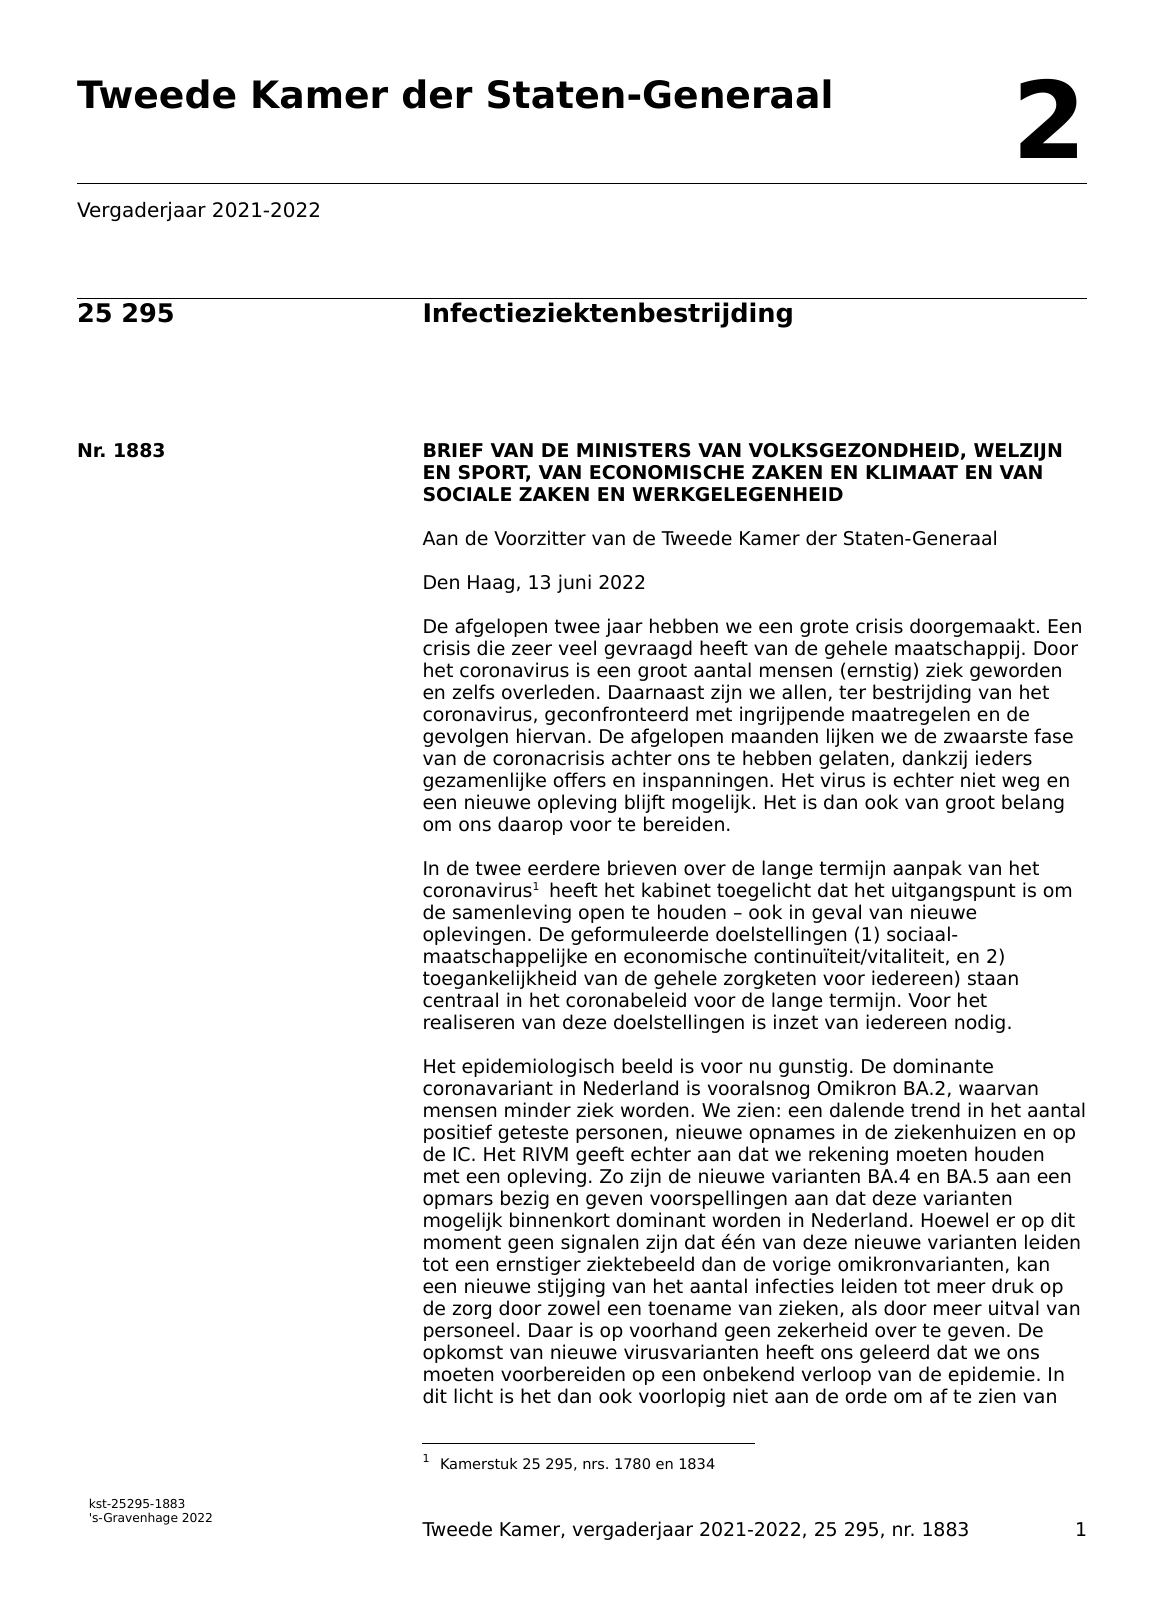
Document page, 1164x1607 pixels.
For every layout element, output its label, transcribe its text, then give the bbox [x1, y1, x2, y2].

text In de twee eerdere brieven over de lange termijn aanpak van het coronavirus heeft het kabinet toegelicht dat het uitgangspunt is om de samenleving open te houden – ook in geval van nieuwe oplevingen. De geformuleerde doelstellingen (1) sociaal-maatschappelijke en economische continuïteit/vitaliteit, en 2) toegankelijkheid van de gehele zorgketen voor iedereen) staan centraal in het coronabeleid voor de lange termijn. Voor het realiseren van deze doelstellingen is inzet van iedereen nodig. [422, 858, 1087, 1034]
text Kamerstuk 25 295, nrs. 1780 en 1834 [422, 1452, 1087, 1474]
subtitle Nr. 1883 BRIEF VAN DE MINISTERS VAN VOLKSGEZONDHEID, WELZIJN EN SPORT, VAN ECONOMISCHE ZAKEN EN KLIMAAT EN VAN SOCIALE ZAKEN EN WERKGELEGENHEID [77, 440, 1087, 506]
text Het epidemiologisch beeld is voor nu gunstig. De dominante coronavariant in Nederland is vooralsnog Omikron BA.2, waarvan mensen minder ziek worden. We zien: een dalende trend in het aantal positief geteste personen, nieuwe opnames in de ziekenhuizen en op de IC. Het RIVM geeft echter aan dat we rekening moeten houden met een opleving. Zo zijn de nieuwe varianten BA.4 en BA.5 aan een opmars bezig en geven voorspellingen aan dat deze varianten mogelijk binnenkort dominant worden in Nederland. Hoewel er op dit moment geen signalen zijn dat één van deze nieuwe varianten leiden tot een ernstiger ziektebeeld dan de vorige omikronvarianten, kan een nieuwe stijging van het aantal infecties leiden tot meer druk op de zorg door zowel een toename van zieken, als door meer uitval van personeel. Daar is op voorhand geen zekerheid over te geven. De opkomst van nieuwe virusvarianten heeft ons geleerd dat we ons moeten voorbereiden op een onbekend verloop van de epidemie. In dit licht is het dan ook voorlopig niet aan de orde om af te zien van [422, 1056, 1087, 1408]
table_header Tweede Kamer der Staten-Generaal [77, 59, 886, 183]
table_cell Vergaderjaar 2021-2022 [77, 184, 1087, 298]
text 's-Gravenhage 2022 [88, 1511, 323, 1525]
text Den Haag, 13 juni 2022 [422, 572, 1087, 594]
text De afgelopen twee jaar hebben we een grote crisis doorgemaakt. Een crisis die zeer veel gevraagd heeft van de gehele maatschappij. Door het coronavirus is een groot aantal mensen (ernstig) ziek geworden en zelfs overleden. Daarnaast zijn we allen, ter bestrijding van het coronavirus, geconfronteerd met ingrijpende maatregelen en de gevolgen hiervan. De afgelopen maanden lijken we de zwaarste fase van de coronacrisis achter ons te hebben gelaten, dankzij ieders gezamenlijke offers en inspanningen. Het virus is echter niet weg en een nieuwe opleving blijft mogelijk. Het is dan ook van groot belang om ons daarop voor te bereiden. [422, 616, 1087, 836]
text kst-25295-1883 [88, 1497, 323, 1511]
subtitle 25 295 Infectieziektenbestrijding [77, 299, 1087, 329]
table_header 2 [886, 59, 1087, 183]
text Aan de Voorzitter van de Tweede Kamer der Staten-Generaal [422, 528, 1087, 550]
